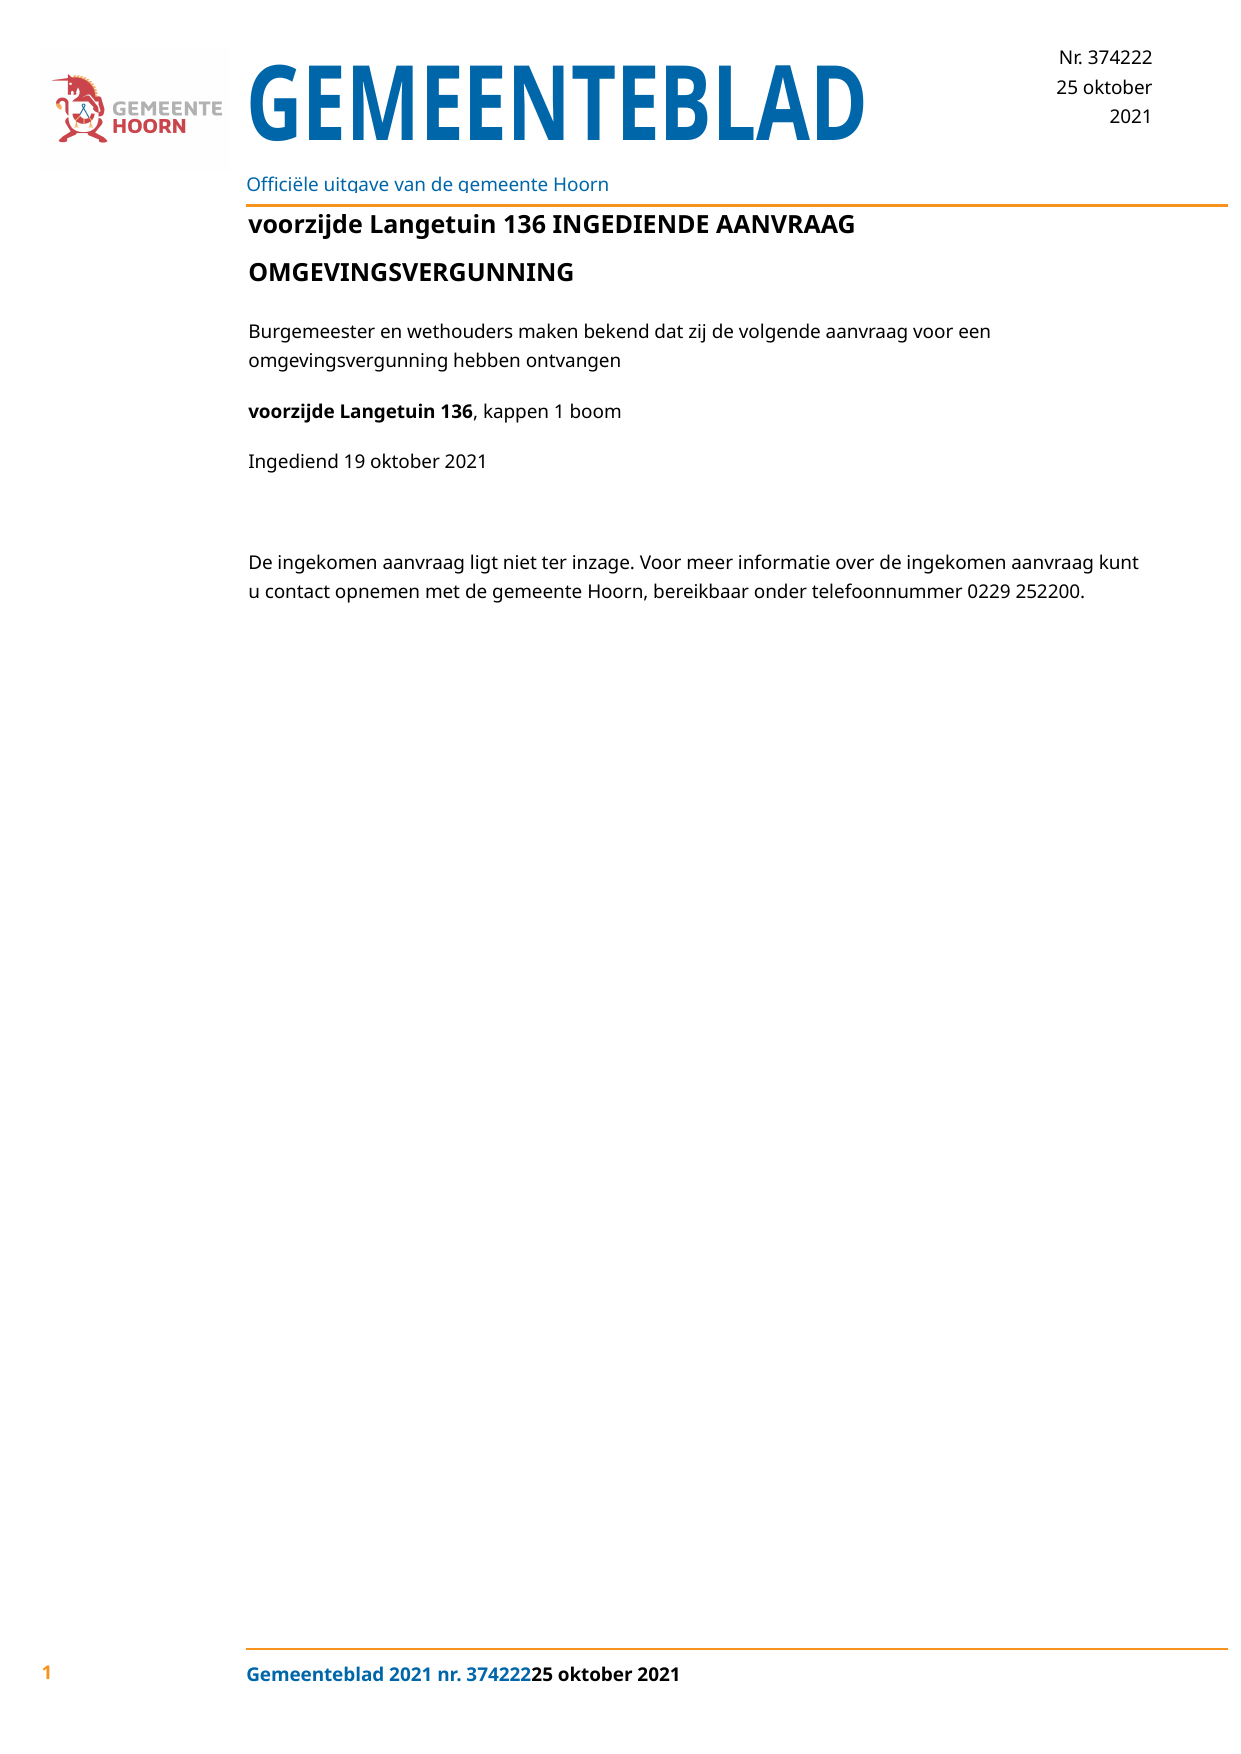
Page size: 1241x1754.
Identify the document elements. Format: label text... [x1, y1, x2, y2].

picture [41, 47, 231, 172]
text voorzijde Langetuin 136, kappen 1 boom [248, 398, 1152, 424]
text voorzijde Langetuin 136 INGEDIENDE AANVRAAG OMGEVINGSVERGUNNING [248, 207, 1152, 288]
text Ingediend 19 oktober 2021 [248, 448, 1152, 474]
text De ingekomen aanvraag ligt niet ter inzage. Voor meer informatie over de ingekomen aanvraag kunt u contact opnemen met de gemeente Hoorn, bereikbaar onder telefoonnummer 0229 252200. [248, 549, 1152, 604]
text Burgemeester en wethouders maken bekend dat zij de volgende aanvraag voor een omgevingsvergunning hebben ontvangen [248, 318, 1152, 373]
